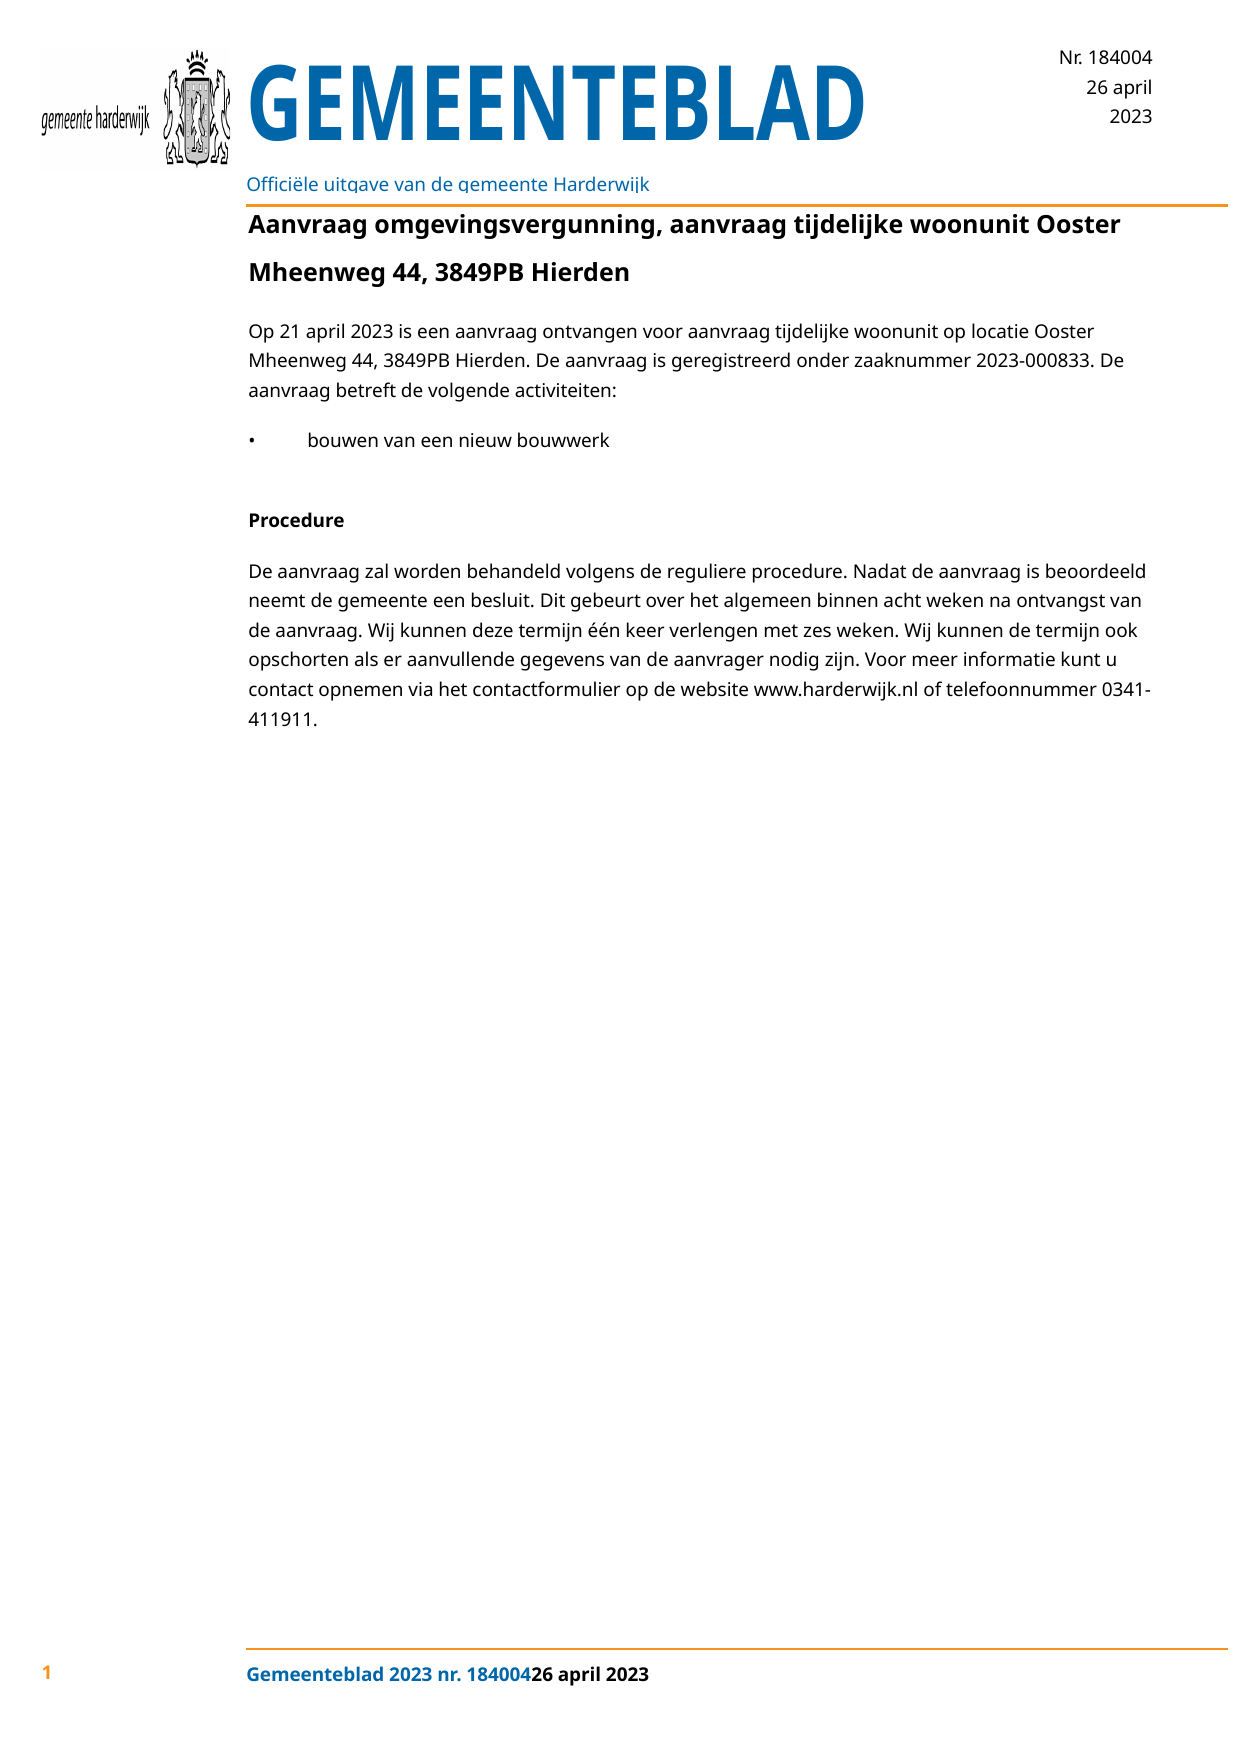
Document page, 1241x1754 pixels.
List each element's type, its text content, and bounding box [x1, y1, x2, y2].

text Op 21 april 2023 is een aanvraag ontvangen voor aanvraag tijdelijke woonunit op locatie Ooster Mheenweg 44, 3849PB Hierden. De aanvraag is geregistreerd onder zaaknummer 2023-000833. De aanvraag betreft de volgende activiteiten: [248, 318, 1152, 403]
text Procedure [248, 507, 1152, 533]
picture [41, 47, 231, 172]
text Aanvraag omgevingsvergunning, aanvraag tijdelijke woonunit Ooster Mheenweg 44, 3849PB Hierden [248, 207, 1152, 288]
list bouwen van een nieuw bouwwerk [248, 427, 1152, 453]
text De aanvraag zal worden behandeld volgens de reguliere procedure. Nadat de aanvraag is beoordeeld neemt de gemeente een besluit. Dit gebeurt over het algemeen binnen acht weken na ontvangst van de aanvraag. Wij kunnen deze termijn één keer verlengen met zes weken. Wij kunnen de termijn ook opschorten als er aanvullende gegevens van de aanvrager nodig zijn. Voor meer informatie kunt u contact opnemen via het contactformulier op de website www.harderwijk.nl of telefoonnummer 0341-411911. [248, 558, 1152, 732]
